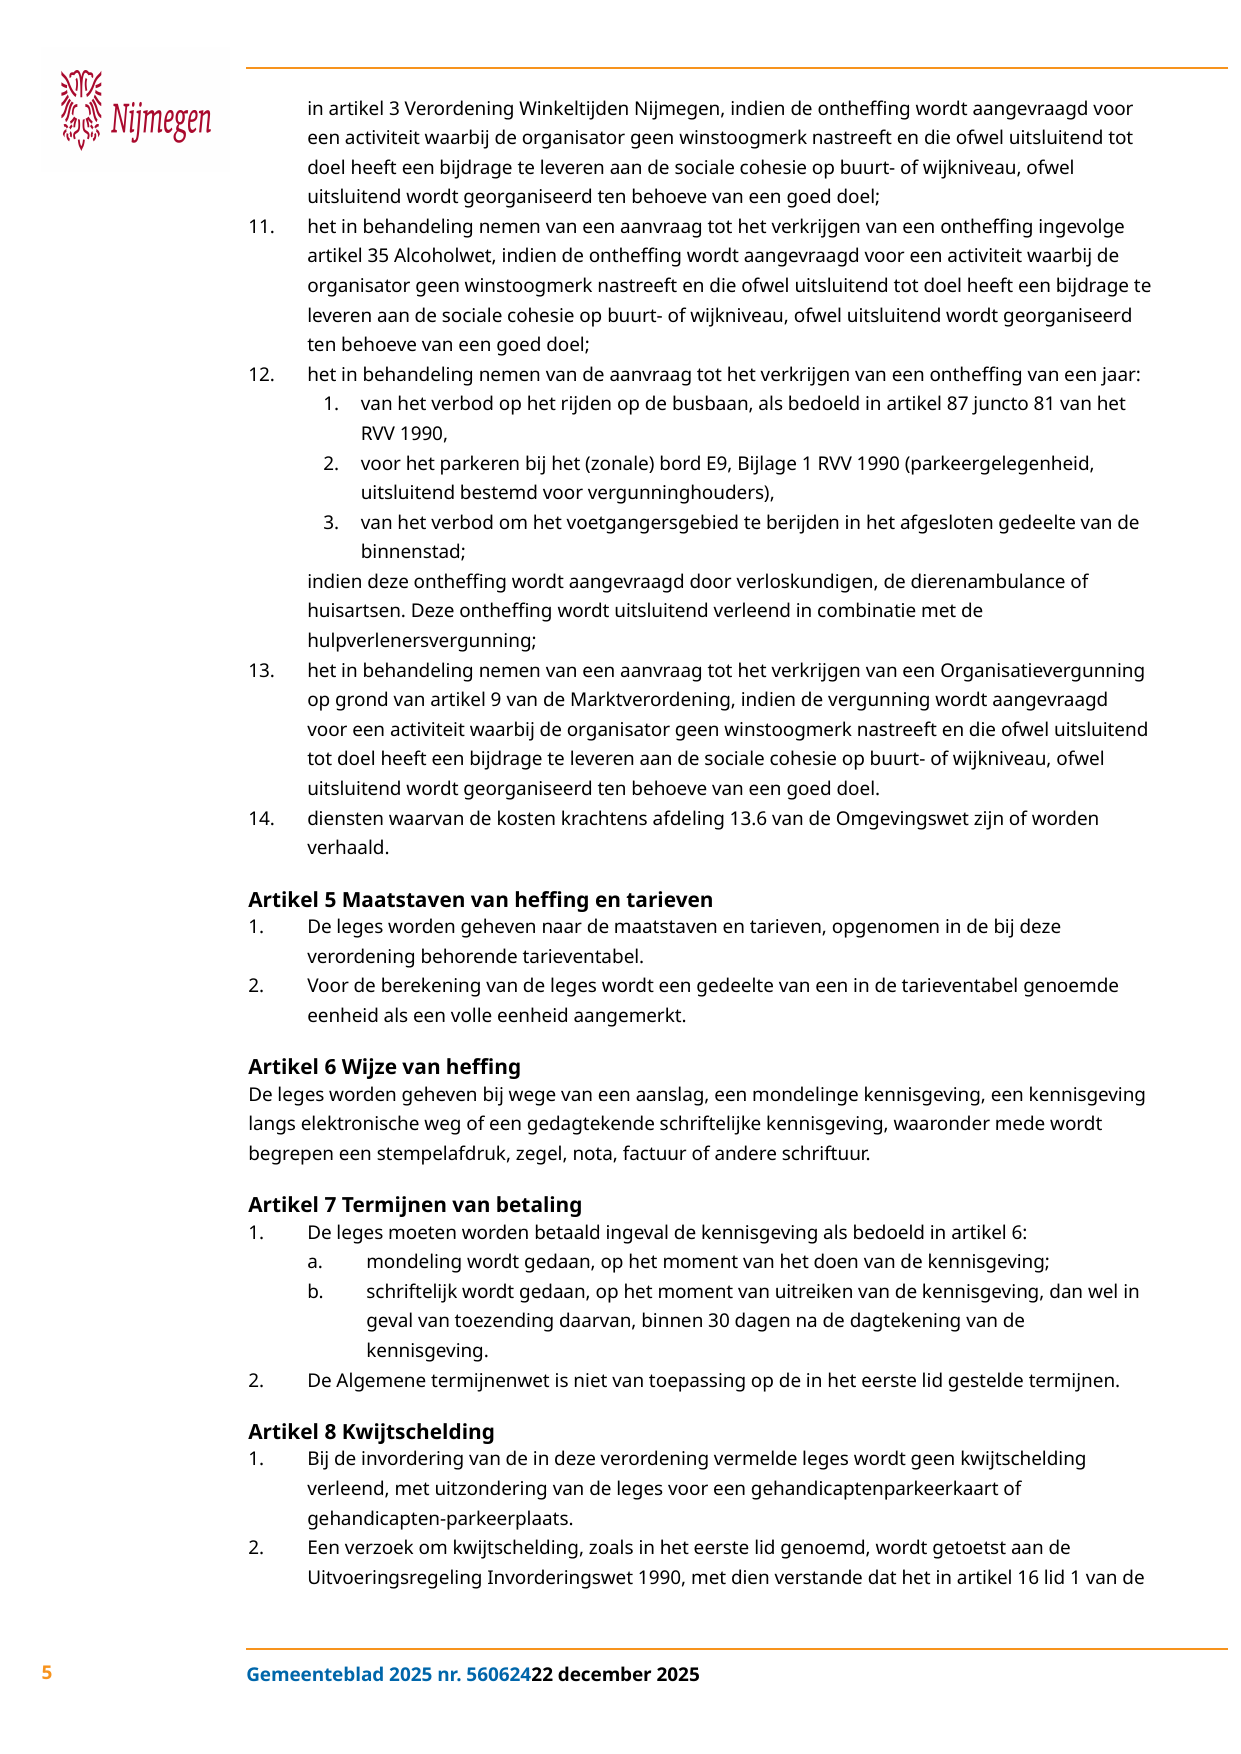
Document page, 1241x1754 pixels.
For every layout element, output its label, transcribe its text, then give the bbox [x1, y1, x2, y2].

list het in behandeling nemen van een aanvraag tot het verkrijgen van een ontheffing ingevolge artikel 35 Alcoholwet, indien de ontheffing wordt aangevraagd voor een activiteit waarbij de organisator geen winstoogmerk nastreeft en die ofwel uitsluitend tot doel heeft een bijdrage te leveren aan de sociale cohesie op buurt- of wijkniveau, ofwel uitsluitend wordt georganiseerd ten behoeve van een goed doel; [248, 213, 1152, 357]
list diensten waarvan de kosten krachtens afdeling 13.6 van de Omgevingswet zijn of worden verhaald. [248, 805, 1152, 860]
list Voor de berekening van de leges wordt een gedeelte van een in de tarieventabel genoemde eenheid als een volle eenheid aangemerkt. [248, 972, 1152, 1028]
text Artikel 8 Kwijtschelding [248, 1417, 1152, 1446]
list Bij de invordering van de in deze verordening vermelde leges wordt geen kwijtschelding verleend, met uitzondering van de leges voor een gehandicaptenparkeerkaart of gehandicapten-parkeerplaats. [248, 1446, 1152, 1531]
list schriftelijk wordt gedaan, op het moment van uitreiken van de kennisgeving, dan wel in geval van toezending daarvan, binnen 30 dagen na de dagtekening van de kennisgeving. [307, 1278, 1152, 1363]
list in artikel 3 Verordening Winkeltijden Nijmegen, indien de ontheffing wordt aangevraagd voor een activiteit waarbij de organisator geen winstoogmerk nastreeft en die ofwel uitsluitend tot doel heeft een bijdrage te leveren aan de sociale cohesie op buurt- of wijkniveau, ofwel uitsluitend wordt georganiseerd ten behoeve van een goed doel; [248, 95, 1152, 209]
text Artikel 5 Maatstaven van heffing en tarieven [248, 885, 1152, 913]
list mondeling wordt gedaan, op het moment van het doen van de kennisgeving; [307, 1248, 1152, 1274]
list voor het parkeren bij het (zonale) bord E9, Bijlage 1 RVV 1990 (parkeergelegenheid, uitsluitend bestemd voor vergunninghouders), [323, 450, 1152, 505]
list De leges worden geheven naar de maatstaven en tarieven, opgenomen in de bij deze verordening behorende tarieventabel. [248, 913, 1152, 968]
list van het verbod om het voetgangersgebied te berijden in het afgesloten gedeelte van de binnenstad; [323, 509, 1152, 564]
picture [41, 47, 231, 172]
list het in behandeling nemen van een aanvraag tot het verkrijgen van een Organisatievergunning op grond van artikel 9 van de Marktverordening, indien de vergunning wordt aangevraagd voor een activiteit waarbij de organisator geen winstoogmerk nastreeft en die ofwel uitsluitend tot doel heeft een bijdrage te leveren aan de sociale cohesie op buurt- of wijkniveau, ofwel uitsluitend wordt georganiseerd ten behoeve van een goed doel. [248, 657, 1152, 801]
list indien deze ontheffing wordt aangevraagd door verloskundigen, de dierenambulance of huisartsen. Deze ontheffing wordt uitsluitend verleend in combinatie met de hulpverlenersvergunning; [248, 568, 1152, 653]
list het in behandeling nemen van de aanvraag tot het verkrijgen van een ontheffing van een jaar: [248, 361, 1152, 387]
text Artikel 7 Termijnen van betaling [248, 1190, 1152, 1219]
list De leges moeten worden betaald ingeval de kennisgeving als bedoeld in artikel 6: [248, 1219, 1152, 1244]
text Artikel 6 Wijze van heffing [248, 1052, 1152, 1081]
list Een verzoek om kwijtschelding, zoals in het eerste lid genoemd, wordt getoetst aan de Uitvoeringsregeling Invorderingswet 1990, met dien verstande dat het in artikel 16 lid 1 van de [248, 1534, 1152, 1590]
list De Algemene termijnenwet is niet van toepassing op de in het eerste lid gestelde termijnen. [248, 1367, 1152, 1392]
list van het verbod op het rijden op de busbaan, als bedoeld in artikel 87 juncto 81 van het RVV 1990, [323, 391, 1152, 446]
text De leges worden geheven bij wege van een aanslag, een mondelinge kennisgeving, een kennisgeving langs elektronische weg of een gedagtekende schriftelijke kennisgeving, waaronder mede wordt begrepen een stempelafdruk, zegel, nota, factuur of andere schriftuur. [248, 1081, 1152, 1166]
